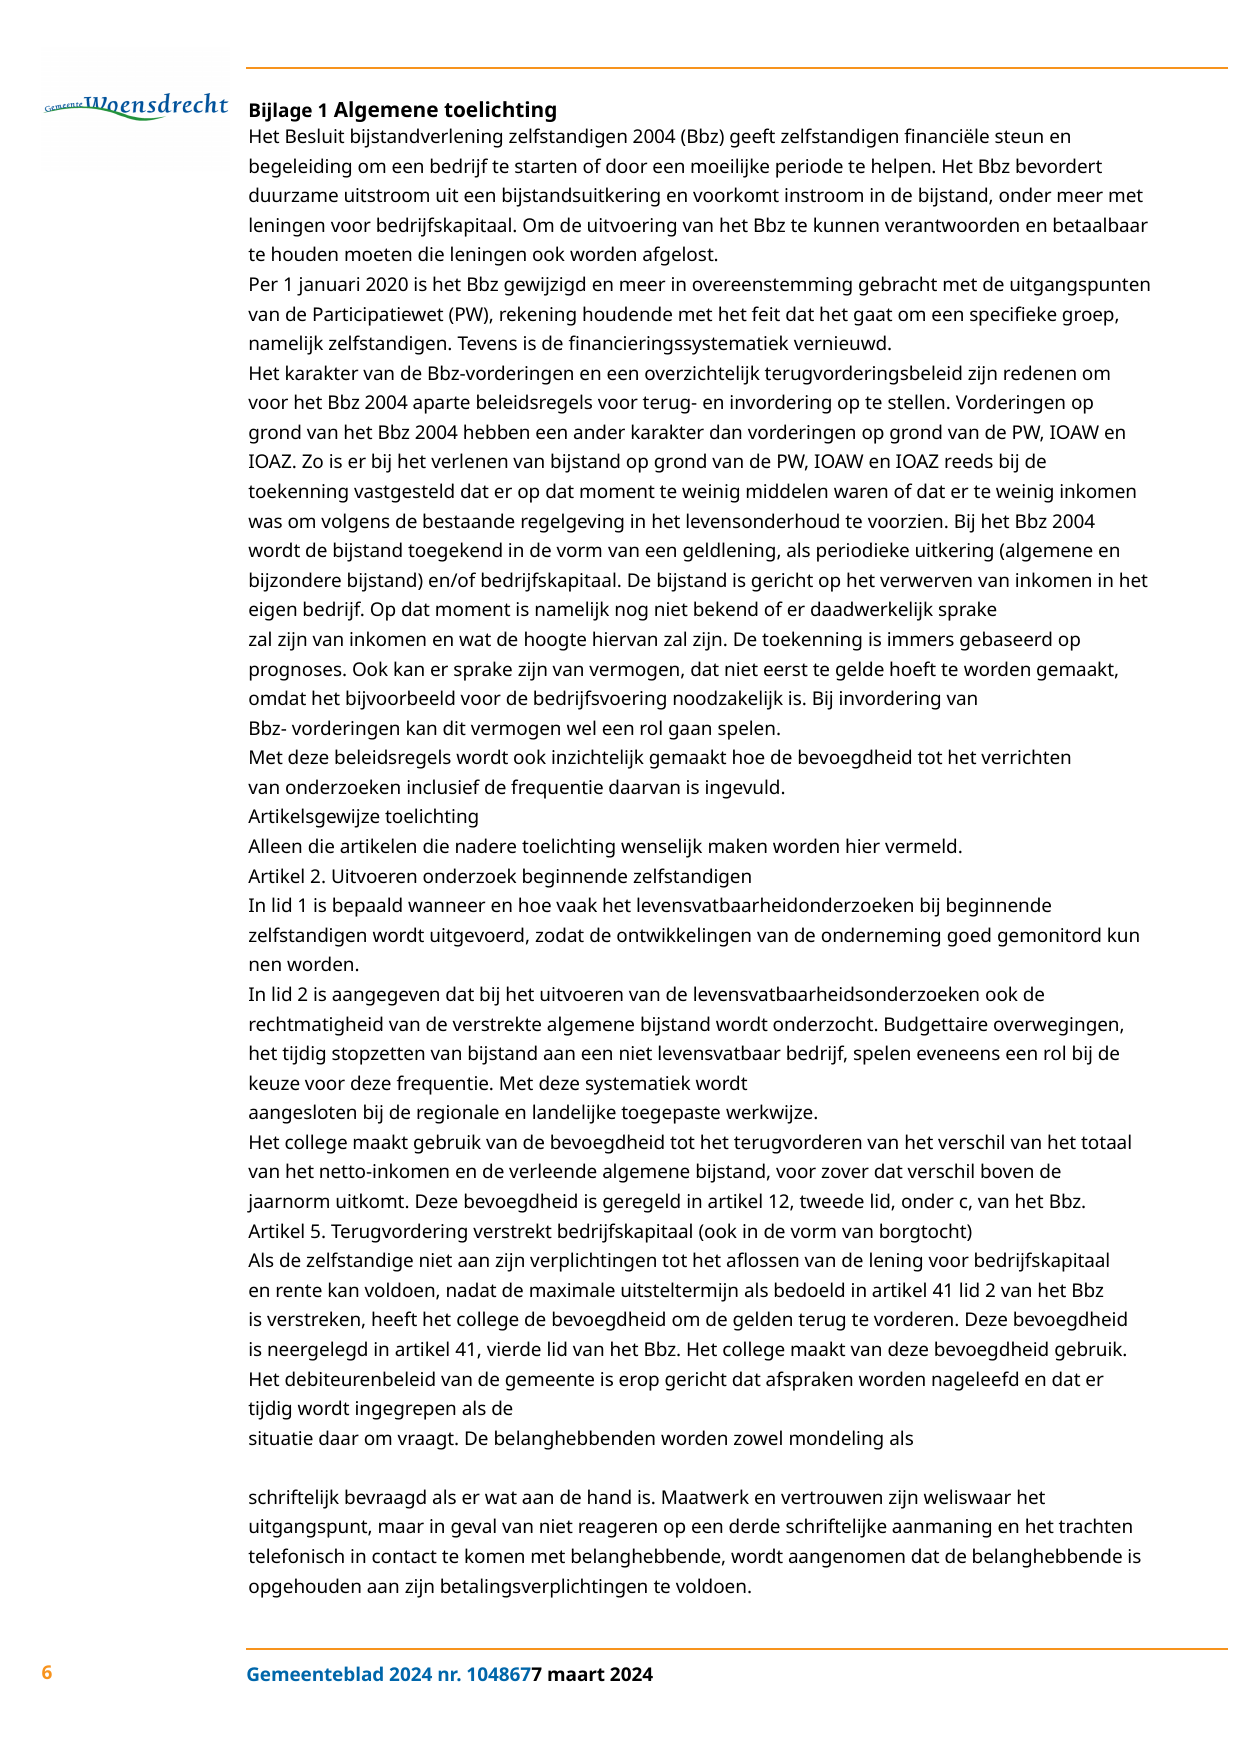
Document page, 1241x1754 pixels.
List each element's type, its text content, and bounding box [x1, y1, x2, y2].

text Alleen die artikelen die nadere toelichting wenselijk maken worden hier vermeld. [248, 833, 1152, 859]
text Het Besluit bijstandverlening zelfstandigen 2004 (Bbz) geeft zelfstandigen financiële steun en begeleiding om een bedrijf te starten of door een moeilijke periode te helpen. Het Bbz bevordert duurzame uitstroom uit een bijstandsuitkering en voorkomt instroom in de bijstand, onder meer met leningen voor bedrijfskapitaal. Om de uitvoering van het Bbz te kunnen verantwoorden en betaalbaar te houden moeten die leningen ook worden afgelost. [248, 123, 1152, 267]
text In lid 2 is aangegeven dat bij het uitvoeren van de levensvatbaarheidsonderzoeken ook de rechtmatigheid van de verstrekte algemene bijstand wordt onderzocht. Budgettaire overwegingen, het tijdig stopzetten van bijstand aan een niet levensvatbaar bedrijf, spelen eveneens een rol bij de keuze voor deze frequentie. Met deze systematiek wordt aangesloten bij de regionale en landelijke toegepaste werkwijze. [248, 981, 1152, 1125]
text Het debiteurenbeleid van de gemeente is erop gericht dat afspraken worden nageleefd en dat er tijdig wordt ingegrepen als de situatie daar om vraagt. De belanghebbenden worden zowel mondeling als [248, 1366, 1152, 1451]
text schriftelijk bevraagd als er wat aan de hand is. Maatwerk en vertrouwen zijn weliswaar het uitgangspunt, maar in geval van niet reageren op een derde schriftelijke aanmaning en het trachten telefonisch in contact te komen met belanghebbende, wordt aangenomen dat de belanghebbende is opgehouden aan zijn betalingsverplichtingen te voldoen. [248, 1484, 1152, 1599]
text Het college maakt gebruik van de bevoegdheid tot het terugvorderen van het verschil van het totaal van het netto-inkomen en de verleende algemene bijstand, voor zover dat verschil boven de jaarnorm uitkomt. Deze bevoegdheid is geregeld in artikel 12, tweede lid, onder c, van het Bbz. [248, 1129, 1152, 1214]
text Met deze beleidsregels wordt ook inzichtelijk gemaakt hoe de bevoegdheid tot het verrichten van onderzoeken inclusief de frequentie daarvan is ingevuld. [248, 744, 1152, 800]
text Als de zelfstandige niet aan zijn verplichtingen tot het aflossen van de lening voor bedrijfskapitaal en rente kan voldoen, nadat de maximale uitsteltermijn als bedoeld in artikel 41 lid 2 van het Bbz is verstreken, heeft het college de bevoegdheid om de gelden terug te vorderen. Deze bevoegdheid is neergelegd in artikel 41, vierde lid van het Bbz. Het college maakt van deze bevoegdheid gebruik. [248, 1247, 1152, 1362]
text Het karakter van de Bbz-vorderingen en een overzichtelijk terugvorderingsbeleid zijn redenen om voor het Bbz 2004 aparte beleidsregels voor terug- en invordering op te stellen. Vorderingen op grond van het Bbz 2004 hebben een ander karakter dan vorderingen op grond van de PW, IOAW en IOAZ. Zo is er bij het verlenen van bijstand op grond van de PW, IOAW en IOAZ reeds bij de toekenning vastgesteld dat er op dat moment te weinig middelen waren of dat er te weinig inkomen was om volgens de bestaande regelgeving in het levensonderhoud te voorzien. Bij het Bbz 2004 wordt de bijstand toegekend in de vorm van een geldlening, als periodieke uitkering (algemene en bijzondere bijstand) en/of bedrijfskapitaal. De bijstand is gericht op het verwerven van inkomen in het eigen bedrijf. Op dat moment is namelijk nog niet bekend of er daadwerkelijk sprake zal zijn van inkomen en wat de hoogte hiervan zal zijn. De toekenning is immers gebaseerd op prognoses. Ook kan er sprake zijn van vermogen, dat niet eerst te gelde hoeft te worden gemaakt, omdat het bijvoorbeeld voor de bedrijfsvoering noodzakelijk is. Bij invordering van Bbz- vorderingen kan dit vermogen wel een rol gaan spelen. [248, 360, 1152, 741]
text Bijlage 1 Algemene toelichting [248, 95, 1152, 123]
text Artikel 5. Terugvordering verstrekt bedrijfskapitaal (ook in de vorm van borgtocht) [248, 1218, 1152, 1244]
text In lid 1 is bepaald wanneer en hoe vaak het levensvatbaarheidonderzoeken bij beginnende zelfstandigen wordt uitgevoerd, zodat de ontwikkelingen van de onderneming goed gemonitord kunnen worden. [248, 892, 1152, 977]
picture [41, 47, 231, 172]
text Per 1 januari 2020 is het Bbz gewijzigd en meer in overeenstemming gebracht met de uitgangspunten van de Participatiewet (PW), rekening houdende met het feit dat het gaat om een specifieke groep, namelijk zelfstandigen. Tevens is de financieringssystematiek vernieuwd. [248, 271, 1152, 356]
text Artikel 2. Uitvoeren onderzoek beginnende zelfstandigen [248, 863, 1152, 889]
text Artikelsgewijze toelichting [248, 804, 1152, 829]
